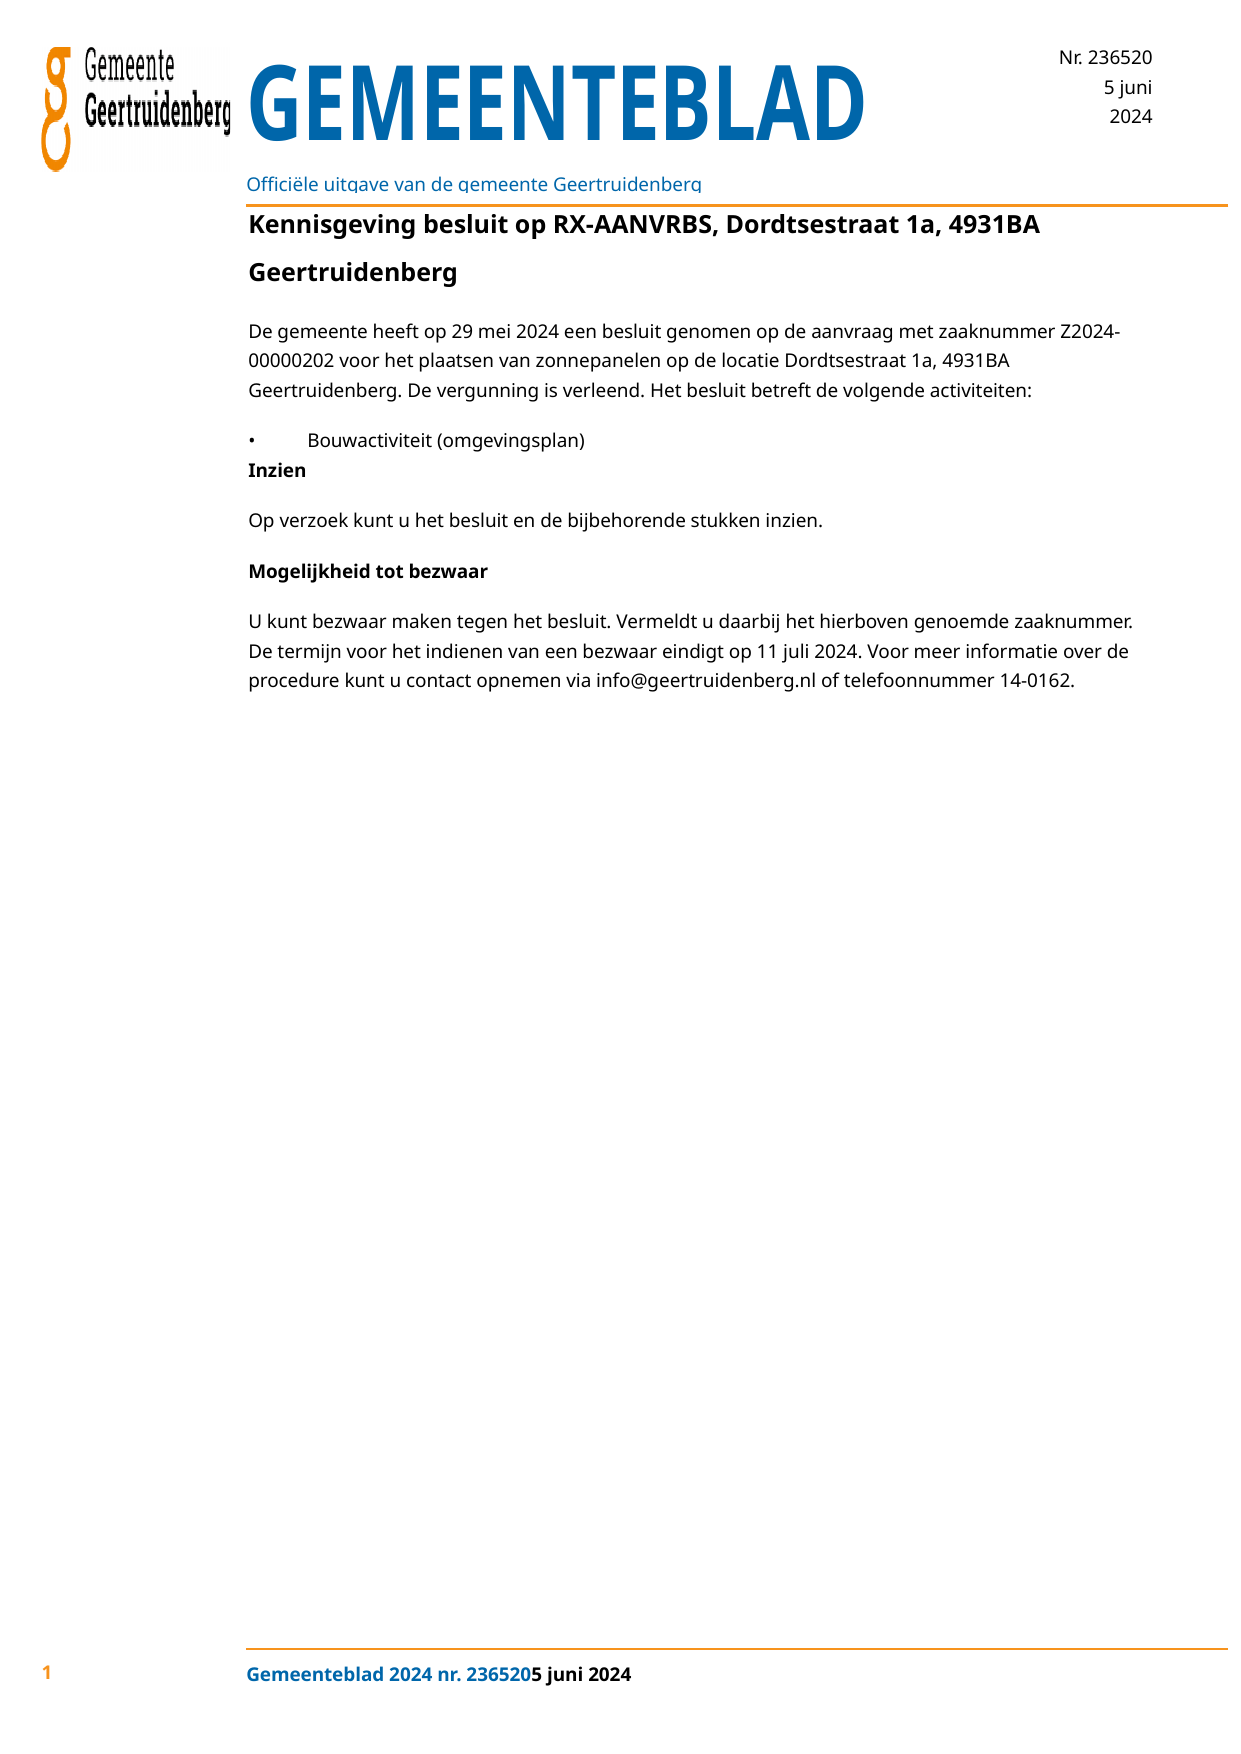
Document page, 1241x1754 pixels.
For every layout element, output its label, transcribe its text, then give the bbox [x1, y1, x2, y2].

text Kennisgeving besluit op RX-AANVRBS, Dordtsestraat 1a, 4931BA Geertruidenberg [248, 207, 1152, 288]
text U kunt bezwaar maken tegen het besluit. Vermeldt u daarbij het hierboven genoemde zaaknummer. De termijn voor het indienen van een bezwaar eindigt op 11 juli 2024. Voor meer informatie over de procedure kunt u contact opnemen via info@geertruidenberg.nl of telefoonnummer 14-0162. [248, 608, 1152, 693]
picture [41, 47, 231, 172]
text Inzien [248, 457, 1152, 483]
text De gemeente heeft op 29 mei 2024 een besluit genomen op de aanvraag met zaaknummer Z2024-00000202 voor het plaatsen van zonnepanelen op de locatie Dordtsestraat 1a, 4931BA Geertruidenberg. De vergunning is verleend. Het besluit betreft de volgende activiteiten: [248, 318, 1152, 403]
list Bouwactiviteit (omgevingsplan) [248, 427, 1152, 453]
text Mogelijkheid tot bezwaar [248, 558, 1152, 584]
text Op verzoek kunt u het besluit en de bijbehorende stukken inzien. [248, 507, 1152, 533]
